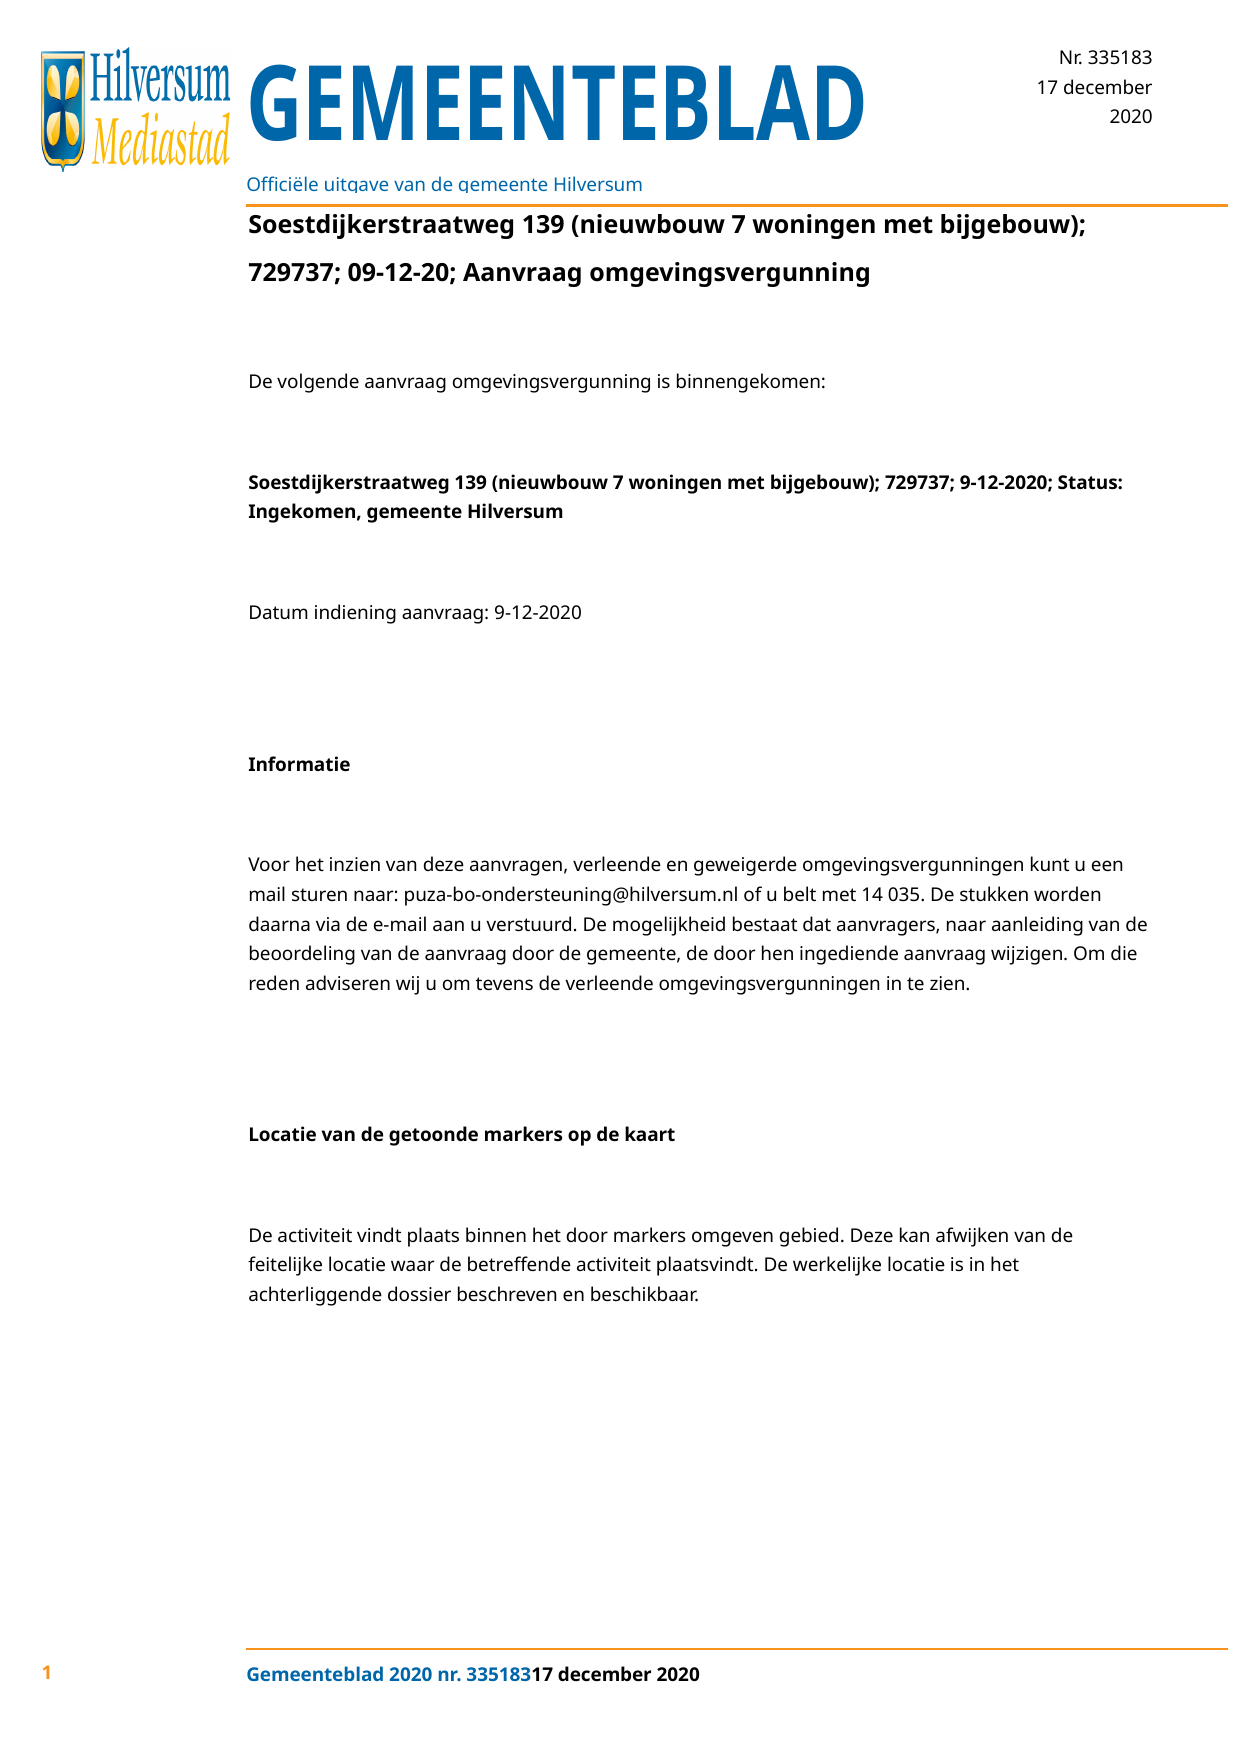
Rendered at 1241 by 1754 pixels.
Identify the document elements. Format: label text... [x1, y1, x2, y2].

text Voor het inzien van deze aanvragen, verleende en geweigerde omgevingsvergunningen kunt u een mail sturen naar: puza-bo-ondersteuning@hilversum.nl of u belt met 14 035. De stukken worden daarna via de e-mail aan u verstuurd. De mogelijkheid bestaat dat aanvragers, naar aanleiding van de beoordeling van de aanvraag door de gemeente, de door hen ingediende aanvraag wijzigen. Om die reden adviseren wij u om tevens de verleende omgevingsvergunningen in te zien. [248, 852, 1152, 996]
text Datum indiening aanvraag: 9-12-2020 [248, 599, 1152, 625]
text De activiteit vindt plaats binnen het door markers omgeven gebied. Deze kan afwijken van de feitelijke locatie waar de betreffende activiteit plaatsvindt. De werkelijke locatie is in het achterliggende dossier beschreven en beschikbaar. [248, 1222, 1152, 1307]
text Informatie [248, 751, 1152, 777]
text De volgende aanvraag omgevingsvergunning is binnengekomen: [248, 368, 1152, 394]
text Soestdijkerstraatweg 139 (nieuwbouw 7 woningen met bijgebouw); 729737; 09-12-20; Aanvraag omgevingsvergunning [248, 207, 1152, 288]
picture [41, 47, 231, 172]
text Locatie van de getoonde markers op de kaart [248, 1121, 1152, 1147]
text Soestdijkerstraatweg 139 (nieuwbouw 7 woningen met bijgebouw); 729737; 9-12-2020; Status: Ingekomen, gemeente Hilversum [248, 469, 1152, 524]
